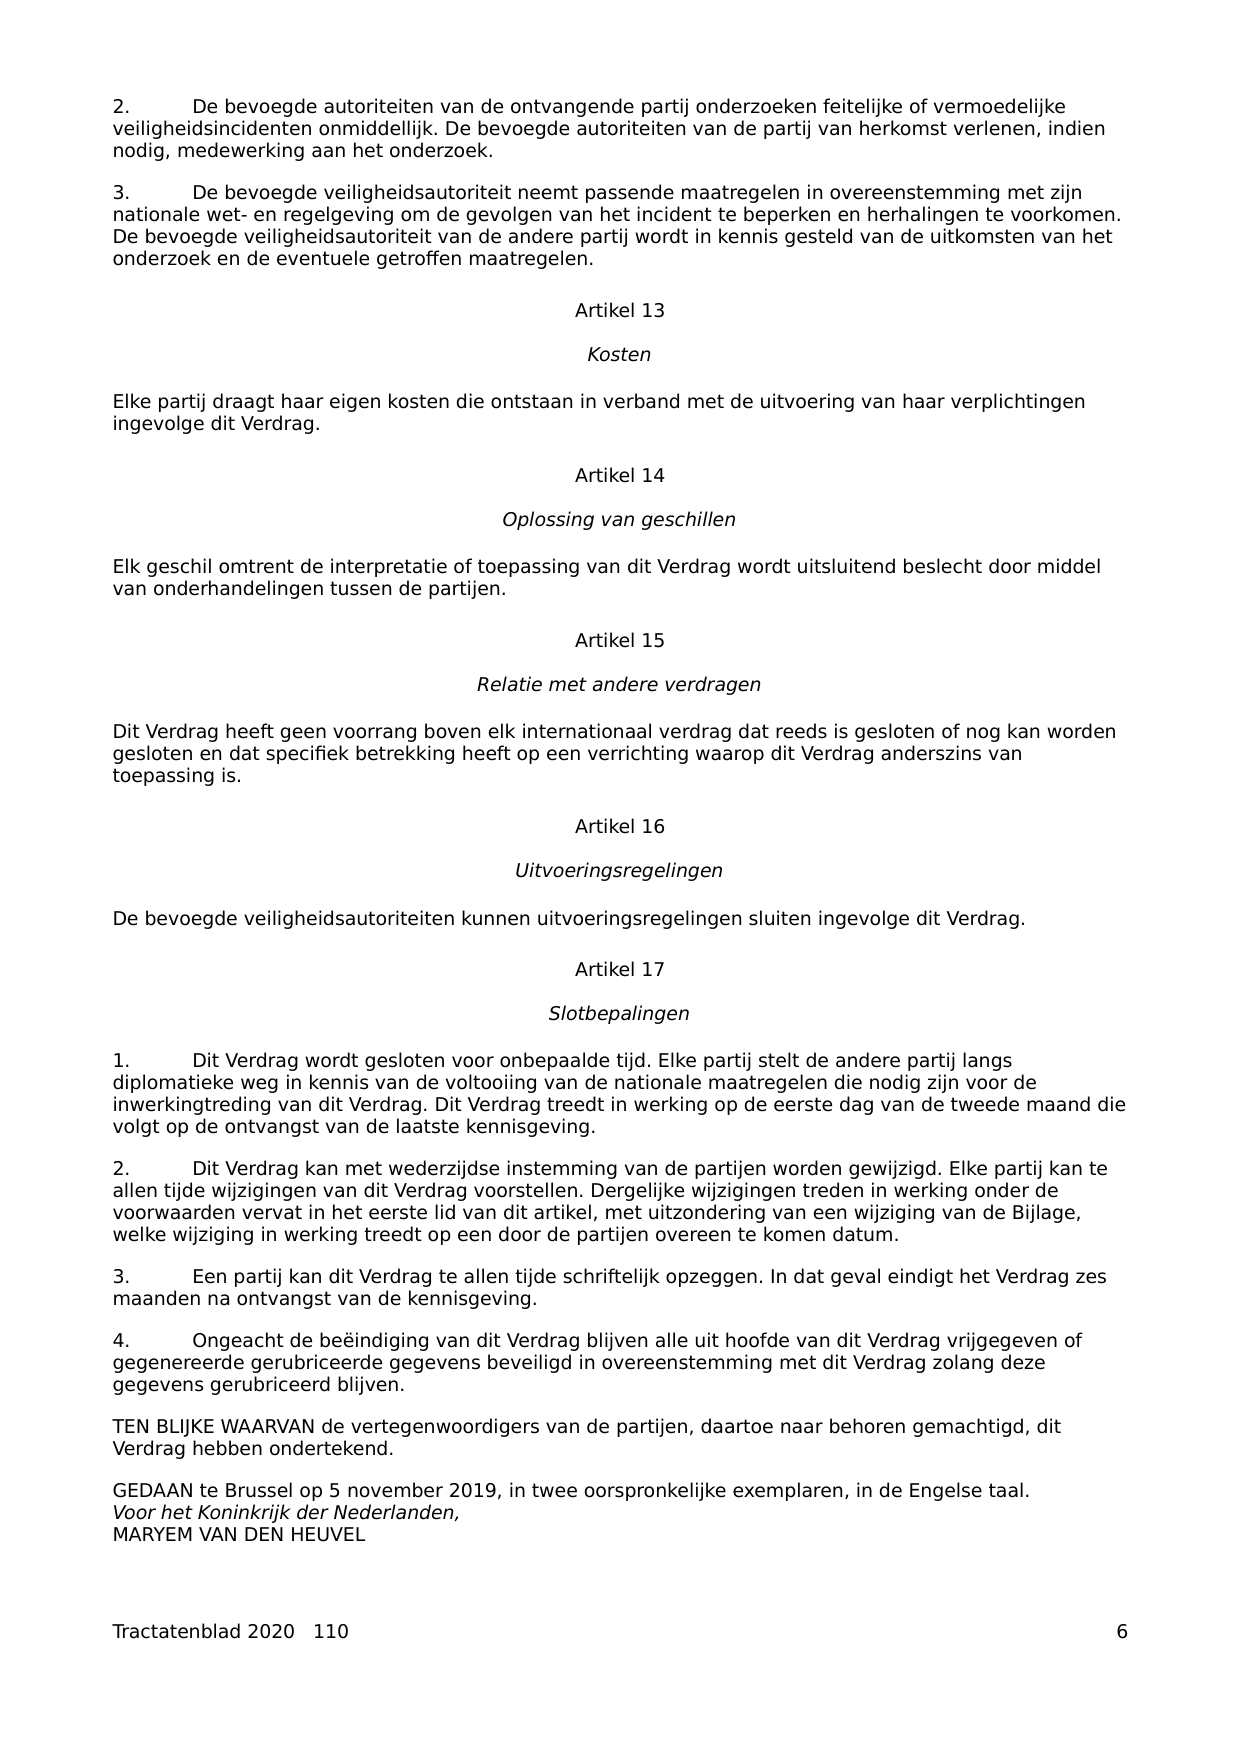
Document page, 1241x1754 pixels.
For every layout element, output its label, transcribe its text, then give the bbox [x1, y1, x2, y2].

text 2. Dit Verdrag kan met wederzijdse instemming van de partijen worden gewijzigd. Elke partij kan te allen tijde wijzigingen van dit Verdrag voorstellen. Dergelijke wijzigingen treden in werking onder de voorwaarden vervat in het eerste lid van dit artikel, met uitzondering van een wijziging van de Bijlage, welke wijziging in werking treedt op een door de partijen overeen te komen datum. [112, 1158, 1128, 1246]
text Elk geschil omtrent de interpretatie of toepassing van dit Verdrag wordt uitsluitend beslecht door middel van onderhandelingen tussen de partijen. [112, 556, 1128, 599]
subtitle Artikel 16 Uitvoeringsregelingen [112, 816, 1128, 882]
subtitle Artikel 17 Slotbepalingen [112, 959, 1128, 1025]
text Voor het Koninkrijk der Nederlanden, MARYEM VAN DEN HEUVEL [112, 1502, 1128, 1546]
text 3. De bevoegde veiligheidsautoriteit neemt passende maatregelen in overeenstemming met zijn nationale wet- en regelgeving om de gevolgen van het incident te beperken en herhalingen te voorkomen. De bevoegde veiligheidsautoriteit van de andere partij wordt in kennis gesteld van de uitkomsten van het onderzoek en de eventuele getroffen maatregelen. [112, 182, 1128, 270]
text TEN BLIJKE WAARVAN de vertegenwoordigers van de partijen, daartoe naar behoren gemachtigd, dit Verdrag hebben ondertekend. [112, 1416, 1128, 1460]
subtitle Artikel 14 Oplossing van geschillen [112, 465, 1128, 531]
subtitle Artikel 15 Relatie met andere verdragen [112, 629, 1128, 696]
text Dit Verdrag heeft geen voorrang boven elk internationaal verdrag dat reeds is gesloten of nog kan worden gesloten en dat specifiek betrekking heeft op een verrichting waarop dit Verdrag anderszins van toepassing is. [112, 721, 1128, 786]
text 3. Een partij kan dit Verdrag te allen tijde schriftelijk opzeggen. In dat geval eindigt het Verdrag zes maanden na ontvangst van de kennisgeving. [112, 1266, 1128, 1310]
text 4. Ongeacht de beëindiging van dit Verdrag blijven alle uit hoofde van dit Verdrag vrijgegeven of gegenereerde gerubriceerde gegevens beveiligd in overeenstemming met dit Verdrag zolang deze gegevens gerubriceerd blijven. [112, 1330, 1128, 1396]
text 1. Dit Verdrag wordt gesloten voor onbepaalde tijd. Elke partij stelt de andere partij langs diplomatieke weg in kennis van de voltooiing van de nationale maatregelen die nodig zijn voor de inwerkingtreding van dit Verdrag. Dit Verdrag treedt in werking op de eerste dag van de tweede maand die volgt op de ontvangst van de laatste kennisgeving. [112, 1050, 1128, 1138]
text GEDAAN te Brussel op 5 november 2019, in twee oorspronkelijke exemplaren, in de Engelse taal. [112, 1480, 1128, 1502]
subtitle Artikel 13 Kosten [112, 300, 1128, 366]
text 2. De bevoegde autoriteiten van de ontvangende partij onderzoeken feitelijke of vermoedelijke veiligheidsincidenten onmiddellijk. De bevoegde autoriteiten van de partij van herkomst verlenen, indien nodig, medewerking aan het onderzoek. [112, 96, 1128, 162]
text Elke partij draagt haar eigen kosten die ontstaan in verband met de uitvoering van haar verplichtingen ingevolge dit Verdrag. [112, 391, 1128, 435]
text De bevoegde veiligheidsautoriteiten kunnen uitvoeringsregelingen sluiten ingevolge dit Verdrag. [112, 907, 1128, 929]
